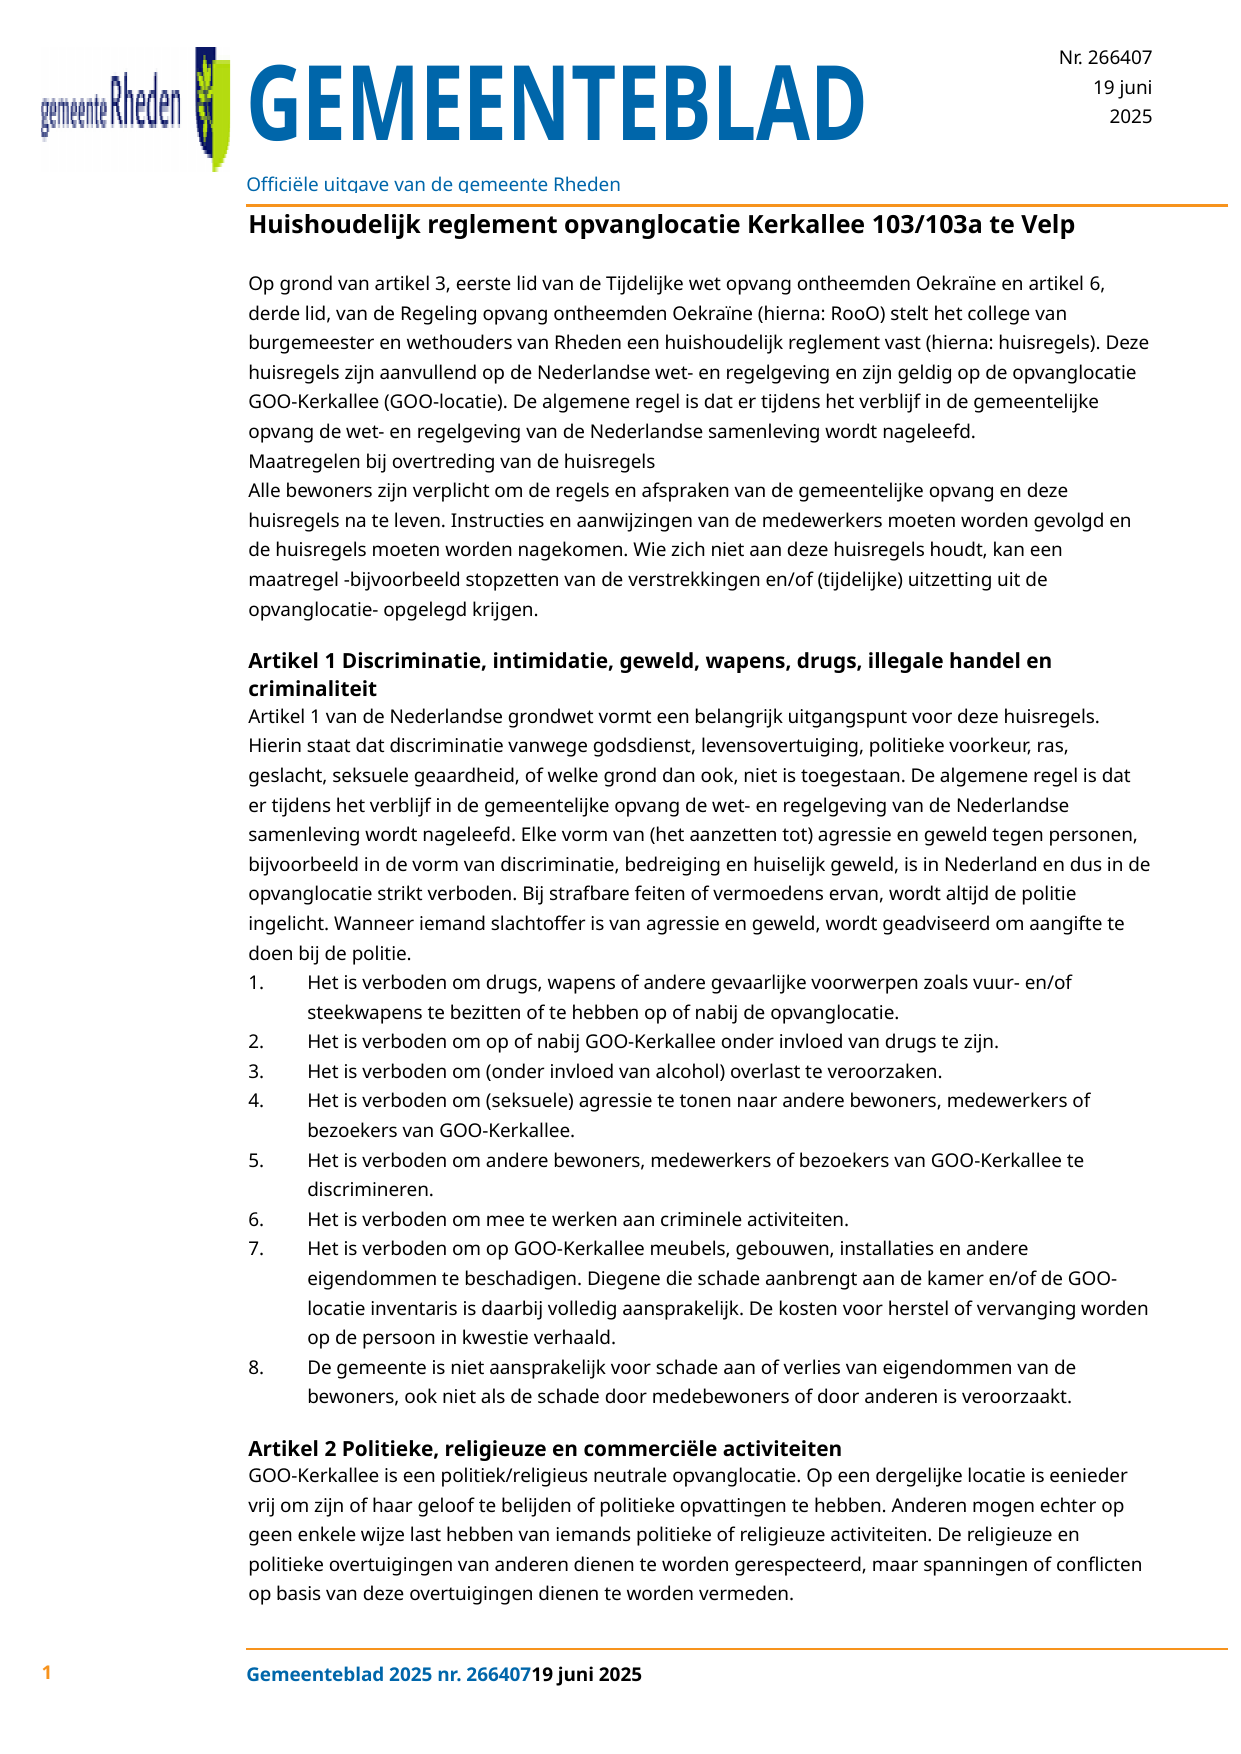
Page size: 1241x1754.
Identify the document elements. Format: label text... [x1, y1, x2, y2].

text Artikel 1 Discriminatie, intimidatie, geweld, wapens, drugs, illegale handel en criminaliteit [248, 646, 1152, 703]
text Artikel 2 Politieke, religieuze en commerciële activiteiten [248, 1434, 1152, 1462]
picture [41, 47, 231, 172]
list Het is verboden om andere bewoners, medewerkers of bezoekers van GOO-Kerkallee te discrimineren. [248, 1147, 1152, 1202]
text Artikel 1 van de Nederlandse grondwet vormt een belangrijk uitgangspunt voor deze huisregels. Hierin staat dat discriminatie vanwege godsdienst, levensovertuiging, politieke voorkeur, ras, geslacht, seksuele geaardheid, of welke grond dan ook, niet is toegestaan. De algemene regel is dat er tijdens het verblijf in de gemeentelijke opvang de wet- en regelgeving van de Nederlandse samenleving wordt nageleefd. Elke vorm van (het aanzetten tot) agressie en geweld tegen personen, bijvoorbeeld in de vorm van discriminatie, bedreiging en huiselijk geweld, is in Nederland en dus in de opvanglocatie strikt verboden. Bij strafbare feiten of vermoedens ervan, wordt altijd de politie ingelicht. Wanneer iemand slachtoffer is van agressie en geweld, wordt geadviseerd om aangifte te doen bij de politie. [248, 703, 1152, 965]
text GOO-Kerkallee is een politiek/religieus neutrale opvanglocatie. Op een dergelijke locatie is eenieder vrij om zijn of haar geloof te belijden of politieke opvattingen te hebben. Anderen mogen echter op geen enkele wijze last hebben van iemands politieke of religieuze activiteiten. De religieuze en politieke overtuigingen van anderen dienen te worden gerespecteerd, maar spanningen of conflicten op basis van deze overtuigingen dienen te worden vermeden. [248, 1462, 1152, 1606]
list Het is verboden om (onder invloed van alcohol) overlast te veroorzaken. [248, 1058, 1152, 1084]
list Het is verboden om op of nabij GOO-Kerkallee onder invloed van drugs te zijn. [248, 1028, 1152, 1054]
text Huishoudelijk reglement opvanglocatie Kerkallee 103/103a te Velp [248, 207, 1152, 241]
list Het is verboden om (seksuele) agressie te tonen naar andere bewoners, medewerkers of bezoekers van GOO-Kerkallee. [248, 1088, 1152, 1143]
text Op grond van artikel 3, eerste lid van de Tijdelijke wet opvang ontheemden Oekraïne en artikel 6, derde lid, van de Regeling opvang ontheemden Oekraïne (hierna: RooO) stelt het college van burgemeester en wethouders van Rheden een huishoudelijk reglement vast (hierna: huisregels). Deze huisregels zijn aanvullend op de Nederlandse wet- en regelgeving en zijn geldig op de opvanglocatie GOO-Kerkallee (GOO-locatie). De algemene regel is dat er tijdens het verblijf in de gemeentelijke opvang de wet- en regelgeving van de Nederlandse samenleving wordt nageleefd. [248, 270, 1152, 444]
list Het is verboden om op GOO-Kerkallee meubels, gebouwen, installaties en andere eigendommen te beschadigen. Diegene die schade aanbrengt aan de kamer en/of de GOO-locatie inventaris is daarbij volledig aansprakelijk. De kosten voor herstel of vervanging worden op de persoon in kwestie verhaald. [248, 1236, 1152, 1350]
text Alle bewoners zijn verplicht om de regels en afspraken van de gemeentelijke opvang en deze huisregels na te leven. Instructies en aanwijzingen van de medewerkers moeten worden gevolgd en de huisregels moeten worden nagekomen. Wie zich niet aan deze huisregels houdt, kan een maatregel -bijvoorbeeld stopzetten van de verstrekkingen en/of (tijdelijke) uitzetting uit de opvanglocatie- opgelegd krijgen. [248, 477, 1152, 621]
text Maatregelen bij overtreding van de huisregels [248, 448, 1152, 473]
list Het is verboden om mee te werken aan criminele activiteiten. [248, 1206, 1152, 1232]
list Het is verboden om drugs, wapens of andere gevaarlijke voorwerpen zoals vuur- en/of steekwapens te bezitten of te hebben op of nabij de opvanglocatie. [248, 969, 1152, 1024]
list De gemeente is niet aansprakelijk voor schade aan of verlies van eigendommen van de bewoners, ook niet als de schade door medebewoners of door anderen is veroorzaakt. [248, 1354, 1152, 1409]
